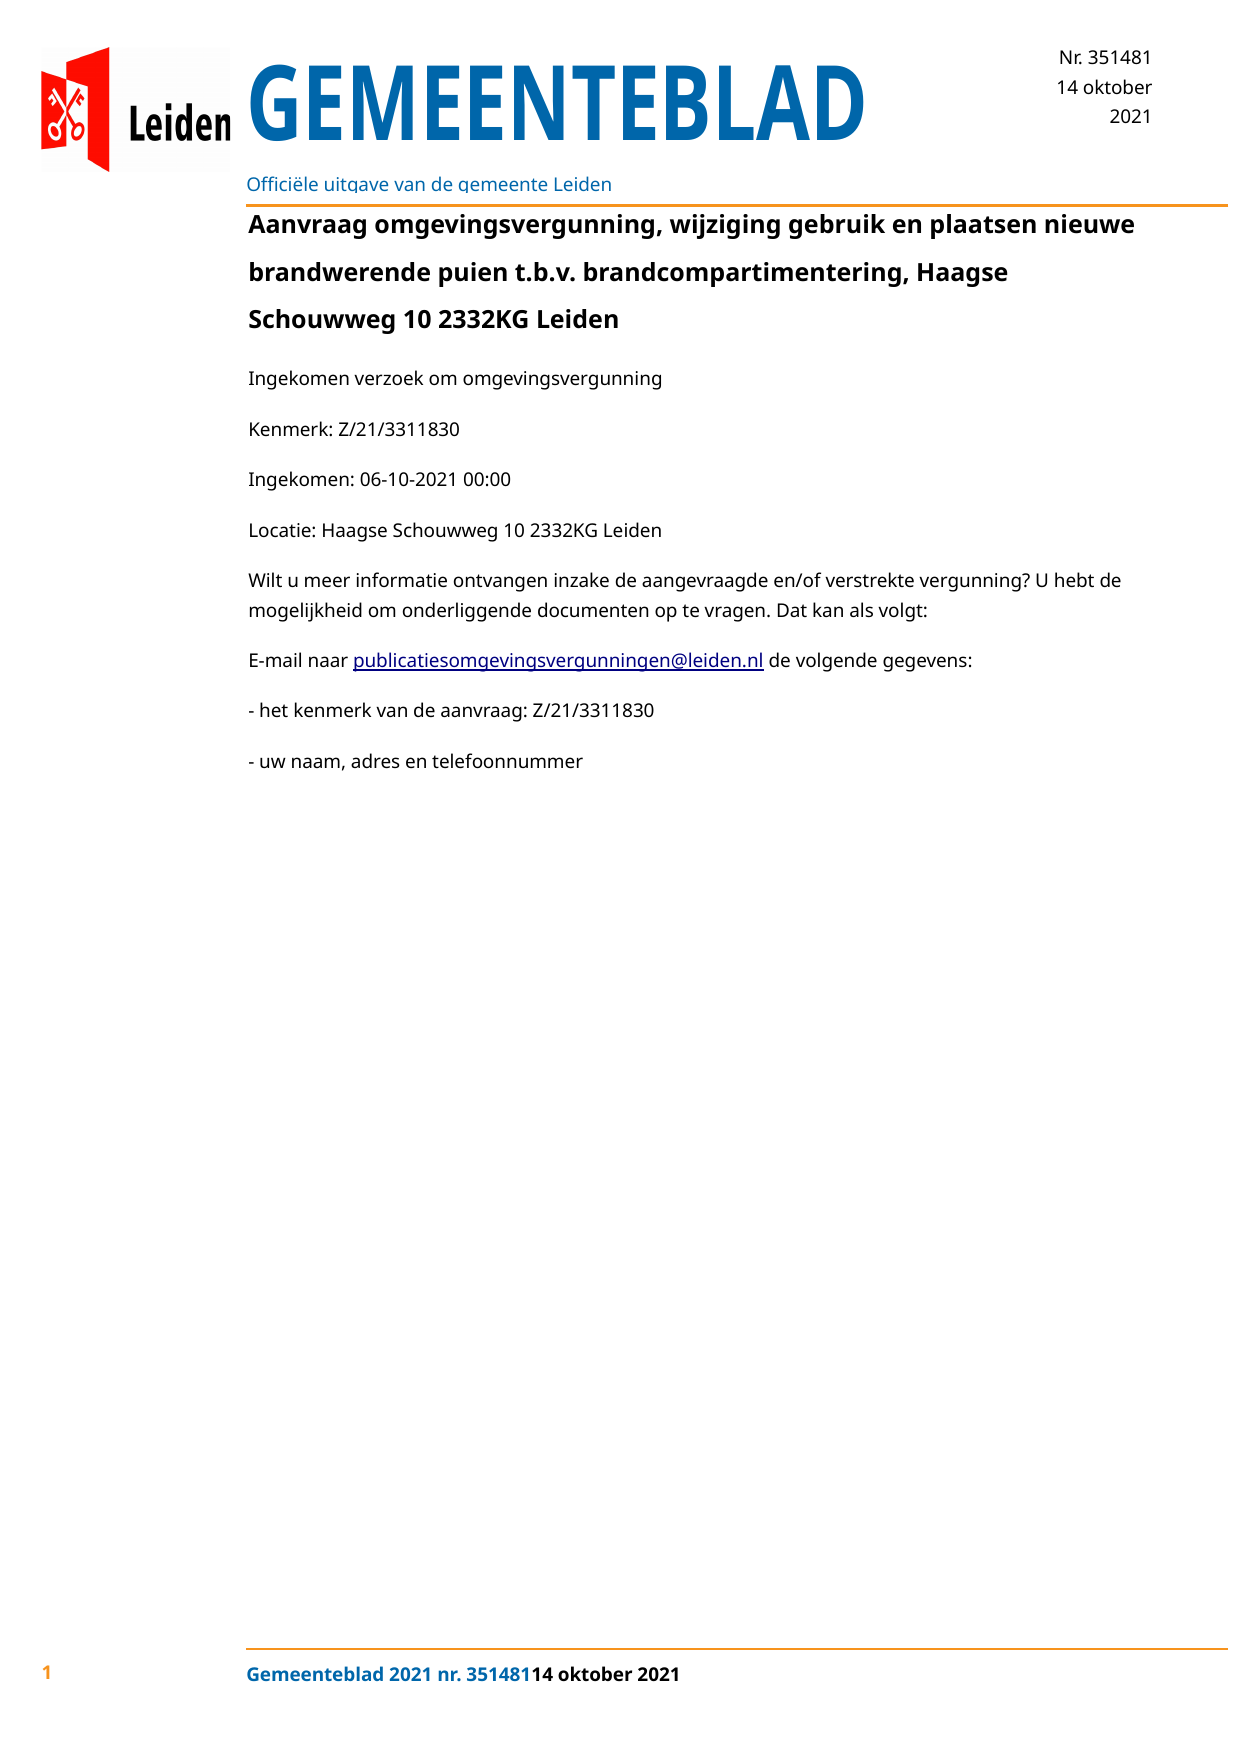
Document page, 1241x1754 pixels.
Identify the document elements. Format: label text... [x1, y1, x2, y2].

text Wilt u meer informatie ontvangen inzake de aangevraagde en/of verstrekte vergunning? U hebt de mogelijkheid om onderliggende documenten op te vragen. Dat kan als volgt: [248, 567, 1152, 622]
picture [41, 47, 231, 172]
text Ingekomen: 06-10-2021 00:00 [248, 466, 1152, 492]
text Aanvraag omgevingsvergunning, wijziging gebruik en plaatsen nieuwe brandwerende puien t.b.v. brandcompartimentering, Haagse Schouwweg 10 2332KG Leiden [248, 207, 1152, 336]
text E-mail naar publicatiesomgevingsvergunningen@leiden.nl de volgende gegevens: [248, 647, 1152, 673]
text Kenmerk: Z/21/3311830 [248, 416, 1152, 442]
text - uw naam, adres en telefoonnummer [248, 748, 1152, 774]
text Locatie: Haagse Schouwweg 10 2332KG Leiden [248, 517, 1152, 542]
text - het kenmerk van de aanvraag: Z/21/3311830 [248, 698, 1152, 723]
text Ingekomen verzoek om omgevingsvergunning [248, 366, 1152, 391]
